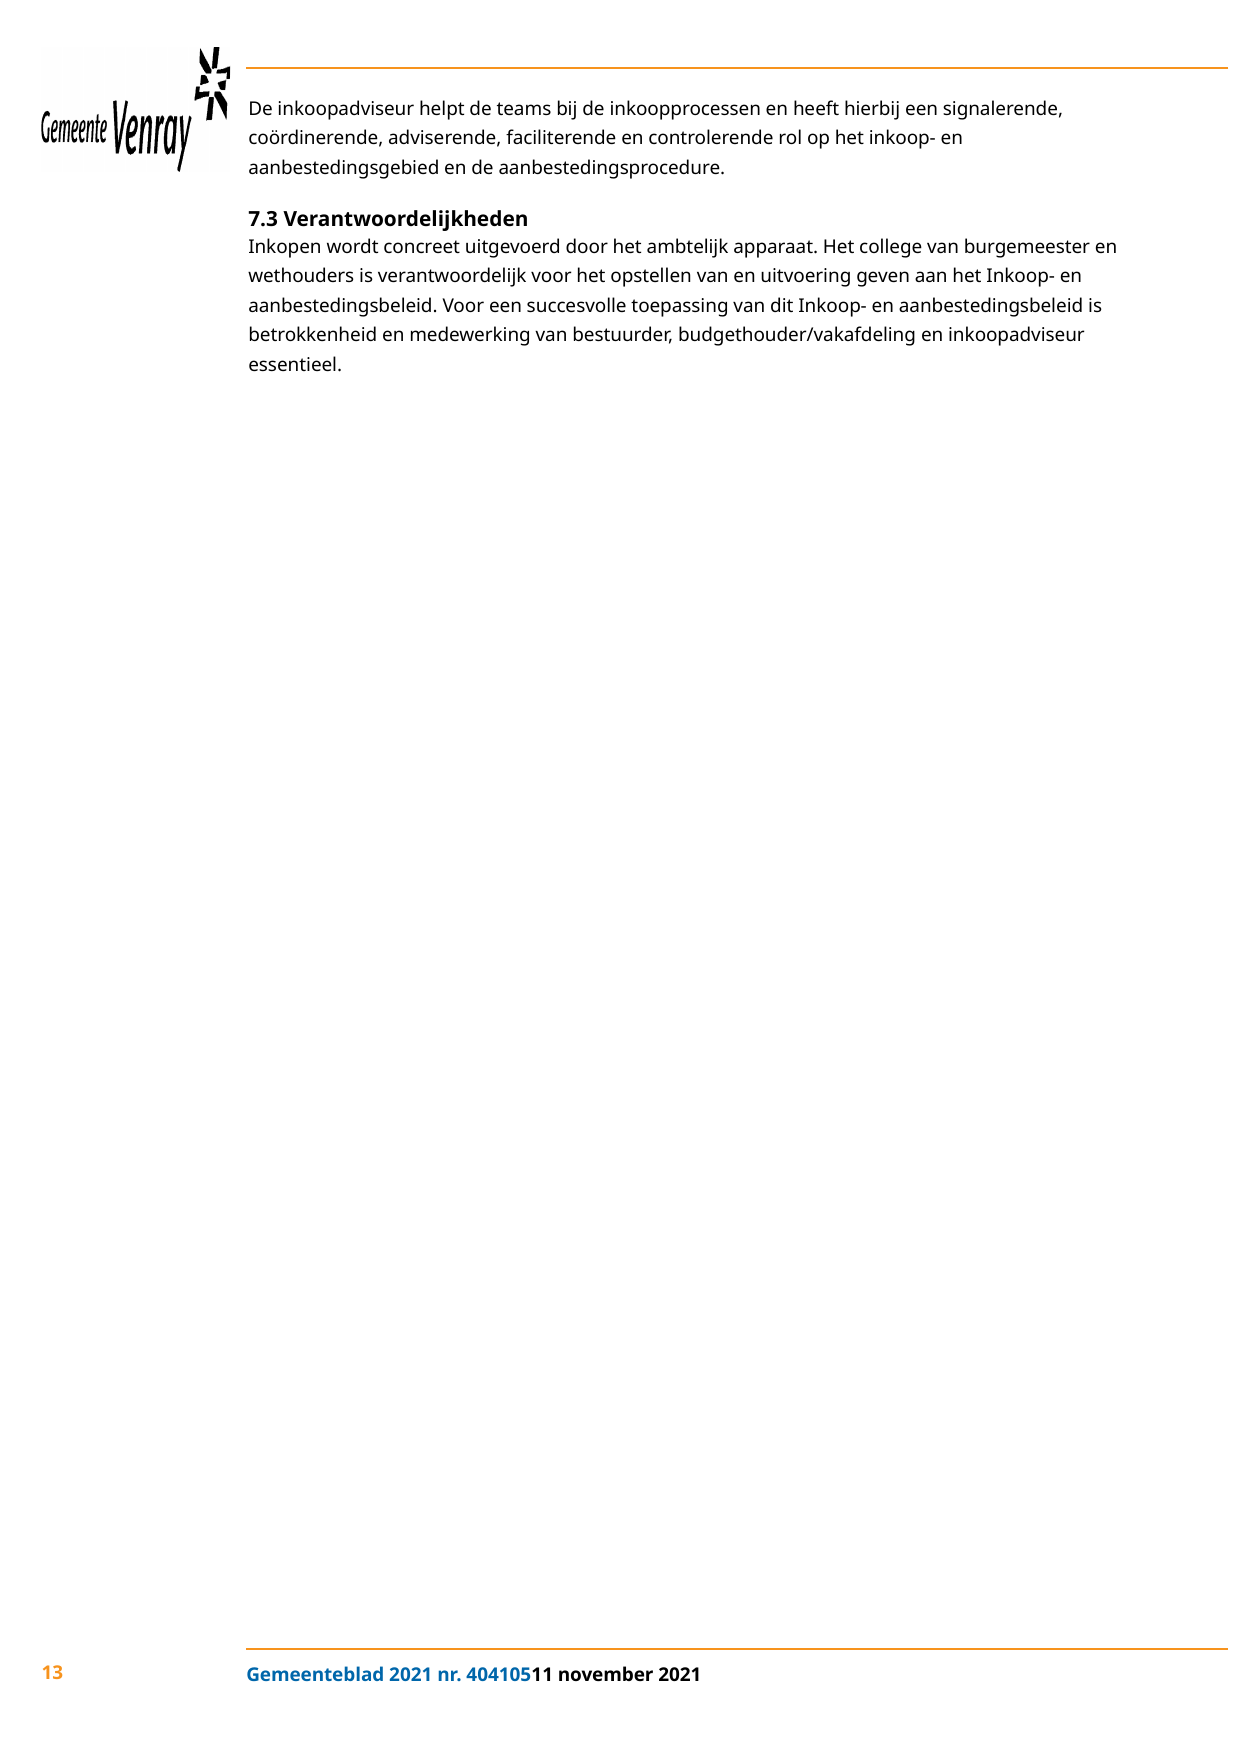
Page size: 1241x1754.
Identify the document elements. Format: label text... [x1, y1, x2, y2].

picture [41, 47, 231, 172]
text 7.3 Verantwoordelijkheden [248, 204, 1152, 233]
text De inkoopadviseur helpt de teams bij de inkoopprocessen en heeft hierbij een signalerende, coördinerende, adviserende, faciliterende en controlerende rol op het inkoop- en aanbestedingsgebied en de aanbestedingsprocedure. [248, 95, 1152, 180]
text Inkopen wordt concreet uitgevoerd door het ambtelijk apparaat. Het college van burgemeester en wethouders is verantwoordelijk voor het opstellen van en uitvoering geven aan het Inkoop- en aanbestedingsbeleid. Voor een succesvolle toepassing van dit Inkoop- en aanbestedingsbeleid is betrokkenheid en medewerking van bestuurder, budgethouder/vakafdeling en inkoopadviseur essentieel. [248, 233, 1152, 377]
